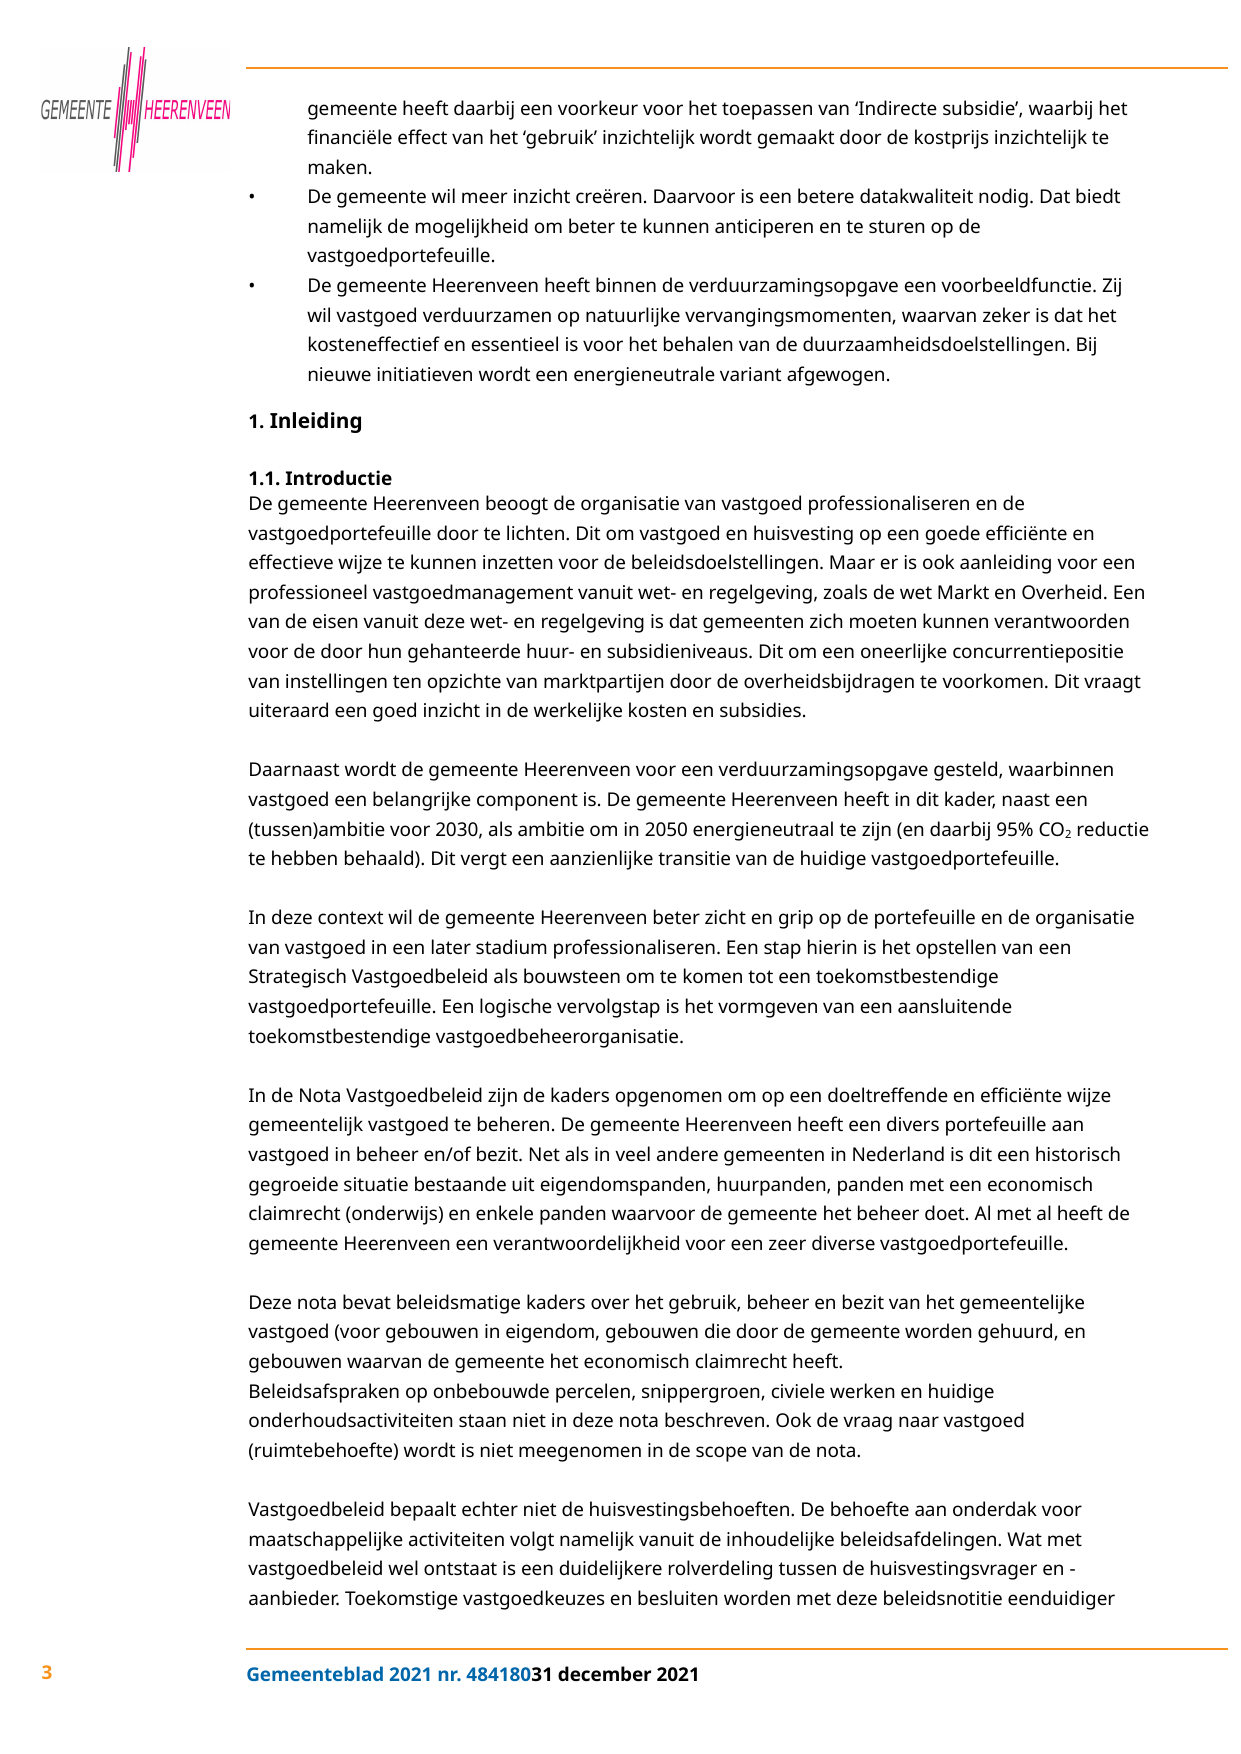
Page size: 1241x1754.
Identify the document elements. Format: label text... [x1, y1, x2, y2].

list De gemeente Heerenveen heeft binnen de verduurzamingsopgave een voorbeeldfunctie. Zij wil vastgoed verduurzamen op natuurlijke vervangingsmomenten, waarvan zeker is dat het kosteneffectief en essentieel is voor het behalen van de duurzaamheidsdoelstellingen. Bij nieuwe initiatieven wordt een energieneutrale variant afgewogen. [248, 272, 1152, 387]
text 1.1. Introductie [248, 465, 1152, 490]
list gemeente heeft daarbij een voorkeur voor het toepassen van ‘Indirecte subsidie’, waarbij het financiële effect van het ‘gebruik’ inzichtelijk wordt gemaakt door de kostprijs inzichtelijk te maken. [248, 95, 1152, 180]
text Deze nota bevat beleidsmatige kaders over het gebruik, beheer en bezit van het gemeentelijke vastgoed (voor gebouwen in eigendom, gebouwen die door de gemeente worden gehuurd, en gebouwen waarvan de gemeente het economisch claimrecht heeft. [248, 1289, 1152, 1374]
text De gemeente Heerenveen beoogt de organisatie van vastgoed professionaliseren en de vastgoedportefeuille door te lichten. Dit om vastgoed en huisvesting op een goede efficiënte en effectieve wijze te kunnen inzetten voor de beleidsdoelstellingen. Maar er is ook aanleiding voor een professioneel vastgoedmanagement vanuit wet- en regelgeving, zoals de wet Markt en Overheid. Een van de eisen vanuit deze wet- en regelgeving is dat gemeenten zich moeten kunnen verantwoorden voor de door hun gehanteerde huur- en subsidieniveaus. Dit om een oneerlijke concurrentiepositie van instellingen ten opzichte van marktpartijen door de overheidsbijdragen te voorkomen. Dit vraagt uiteraard een goed inzicht in de werkelijke kosten en subsidies. [248, 490, 1152, 723]
text Daarnaast wordt de gemeente Heerenveen voor een verduurzamingsopgave gesteld, waarbinnen vastgoed een belangrijke component is. De gemeente Heerenveen heeft in dit kader, naast een (tussen)ambitie voor 2030, als ambitie om in 2050 energieneutraal te zijn (en daarbij 95% CO2 reductie te hebben behaald). Dit vergt een aanzienlijke transitie van de huidige vastgoedportefeuille. [248, 757, 1152, 871]
text Vastgoedbeleid bepaalt echter niet de huisvestingsbehoeften. De behoefte aan onderdak voor maatschappelijke activiteiten volgt namelijk vanuit de inhoudelijke beleidsafdelingen. Wat met vastgoedbeleid wel ontstaat is een duidelijkere rolverdeling tussen de huisvestingsvrager en -aanbieder. Toekomstige vastgoedkeuzes en besluiten worden met deze beleidsnotitie eenduidiger [248, 1496, 1152, 1611]
text In deze context wil de gemeente Heerenveen beter zicht en grip op de portefeuille en de organisatie van vastgoed in een later stadium professionaliseren. Een stap hierin is het opstellen van een Strategisch Vastgoedbeleid als bouwsteen om te komen tot een toekomstbestendige vastgoedportefeuille. Een logische vervolgstap is het vormgeven van een aansluitende toekomstbestendige vastgoedbeheerorganisatie. [248, 904, 1152, 1049]
picture [41, 47, 231, 172]
text Beleidsafspraken op onbebouwde percelen, snippergroen, civiele werken en huidige onderhoudsactiviteiten staan niet in deze nota beschreven. Ook de vraag naar vastgoed (ruimtebehoefte) wordt is niet meegenomen in de scope van de nota. [248, 1378, 1152, 1463]
text In de Nota Vastgoedbeleid zijn de kaders opgenomen om op een doeltreffende en efficiënte wijze gemeentelijk vastgoed te beheren. De gemeente Heerenveen heeft een divers portefeuille aan vastgoed in beheer en/of bezit. Net als in veel andere gemeenten in Nederland is dit een historisch gegroeide situatie bestaande uit eigendomspanden, huurpanden, panden met een economisch claimrecht (onderwijs) en enkele panden waarvoor de gemeente het beheer doet. Al met al heeft de gemeente Heerenveen een verantwoordelijkheid voor een zeer diverse vastgoedportefeuille. [248, 1082, 1152, 1256]
list De gemeente wil meer inzicht creëren. Daarvoor is een betere datakwaliteit nodig. Dat biedt namelijk de mogelijkheid om beter te kunnen anticiperen en te sturen op de vastgoedportefeuille. [248, 183, 1152, 268]
text 1. Inleiding [248, 407, 1152, 435]
